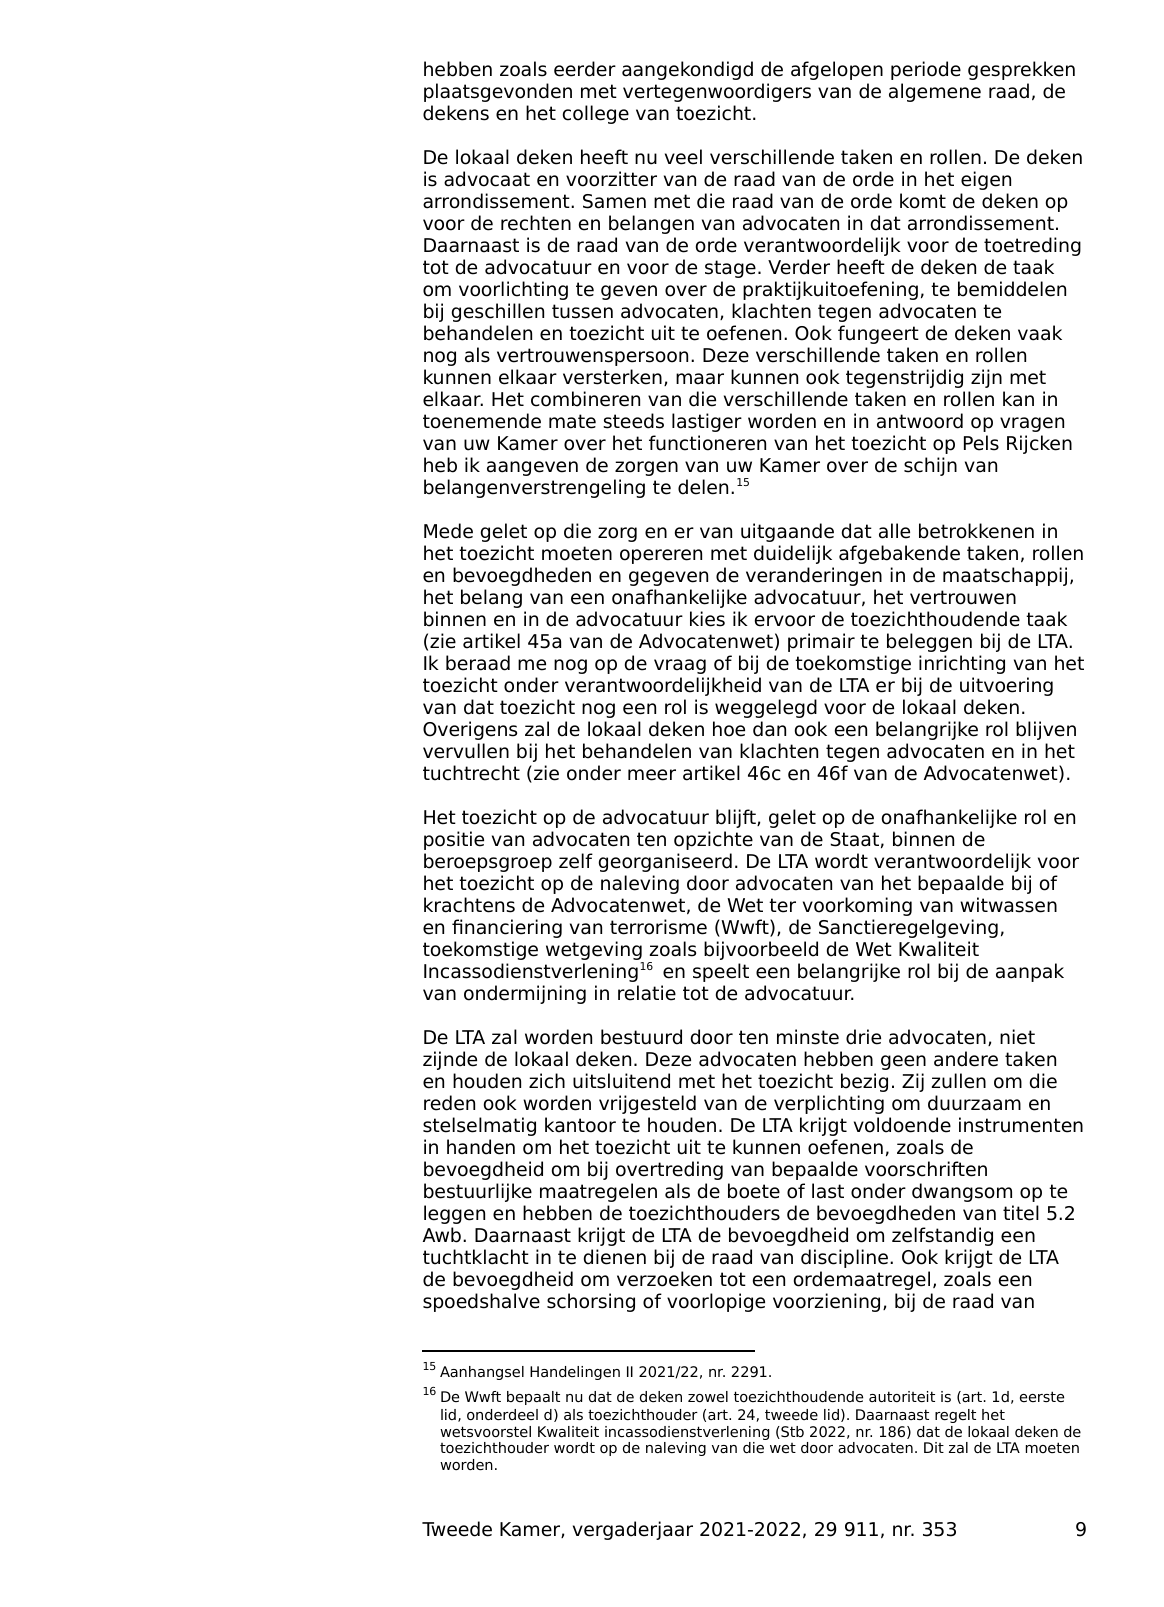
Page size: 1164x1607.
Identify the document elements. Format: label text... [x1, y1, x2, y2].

text Aanhangsel Handelingen II 2021/22, nr. 2291. [422, 1360, 1087, 1382]
text Mede gelet op die zorg en er van uitgaande dat alle betrokkenen in het toezicht moeten opereren met duidelijk afgebakende taken, rollen en bevoegdheden en gegeven de veranderingen in de maatschappij, het belang van een onafhankelijke advocatuur, het vertrouwen binnen en in de advocatuur kies ik ervoor de toezichthoudende taak (zie artikel 45a van de Advocatenwet) primair te beleggen bij de LTA. Ik beraad me nog op de vraag of bij de toekomstige inrichting van het toezicht onder verantwoordelijkheid van de LTA er bij de uitvoering van dat toezicht nog een rol is weggelegd voor de lokaal deken. Overigens zal de lokaal deken hoe dan ook een belangrijke rol blijven vervullen bij het behandelen van klachten tegen advocaten en in het tuchtrecht (zie onder meer artikel 46c en 46f van de Advocatenwet). [422, 521, 1087, 785]
text De LTA zal worden bestuurd door ten minste drie advocaten, niet zijnde de lokaal deken. Deze advocaten hebben geen andere taken en houden zich uitsluitend met het toezicht bezig. Zij zullen om die reden ook worden vrijgesteld van de verplichting om duurzaam en stelselmatig kantoor te houden. De LTA krijgt voldoende instrumenten in handen om het toezicht uit te kunnen oefenen, zoals de bevoegdheid om bij overtreding van bepaalde voorschriften bestuurlijke maatregelen als de boete of last onder dwangsom op te leggen en hebben de toezichthouders de bevoegdheden van titel 5.2 Awb. Daarnaast krijgt de LTA de bevoegdheid om zelfstandig een tuchtklacht in te dienen bij de raad van discipline. Ook krijgt de LTA de bevoegdheid om verzoeken tot een ordemaatregel, zoals een spoedshalve schorsing of voorlopige voorziening, bij de raad van [422, 1027, 1087, 1313]
text De Wwft bepaalt nu dat de deken zowel toezichthoudende autoriteit is (art. 1d, eerste lid, onderdeel d) als toezichthouder (art. 24, tweede lid). Daarnaast regelt het wetsvoorstel Kwaliteit incassodienstverlening (Stb 2022, nr. 186) dat de lokaal deken de toezichthouder wordt op de naleving van die wet door advocaten. Dit zal de LTA moeten worden. [422, 1385, 1087, 1474]
text Het toezicht op de advocatuur blijft, gelet op de onafhankelijke rol en positie van advocaten ten opzichte van de Staat, binnen de beroepsgroep zelf georganiseerd. De LTA wordt verantwoordelijk voor het toezicht op de naleving door advocaten van het bepaalde bij of krachtens de Advocatenwet, de Wet ter voorkoming van witwassen en financiering van terrorisme (Wwft), de Sanctieregelgeving, toekomstige wetgeving zoals bijvoorbeeld de Wet Kwaliteit Incassodienstverlening en speelt een belangrijke rol bij de aanpak van ondermijning in relatie tot de advocatuur. [422, 807, 1087, 1005]
text De lokaal deken heeft nu veel verschillende taken en rollen. De deken is advocaat en voorzitter van de raad van de orde in het eigen arrondissement. Samen met die raad van de orde komt de deken op voor de rechten en belangen van advocaten in dat arrondissement. Daarnaast is de raad van de orde verantwoordelijk voor de toetreding tot de advocatuur en voor de stage. Verder heeft de deken de taak om voorlichting te geven over de praktijkuitoefening, te bemiddelen bij geschillen tussen advocaten, klachten tegen advocaten te behandelen en toezicht uit te oefenen. Ook fungeert de deken vaak nog als vertrouwenspersoon. Deze verschillende taken en rollen kunnen elkaar versterken, maar kunnen ook tegenstrijdig zijn met elkaar. Het combineren van die verschillende taken en rollen kan in toenemende mate steeds lastiger worden en in antwoord op vragen van uw Kamer over het functioneren van het toezicht op Pels Rijcken heb ik aangeven de zorgen van uw Kamer over de schijn van belangenverstrengeling te delen. [422, 147, 1087, 499]
text hebben zoals eerder aangekondigd de afgelopen periode gesprekken plaatsgevonden met vertegenwoordigers van de algemene raad, de dekens en het college van toezicht. [422, 59, 1087, 125]
